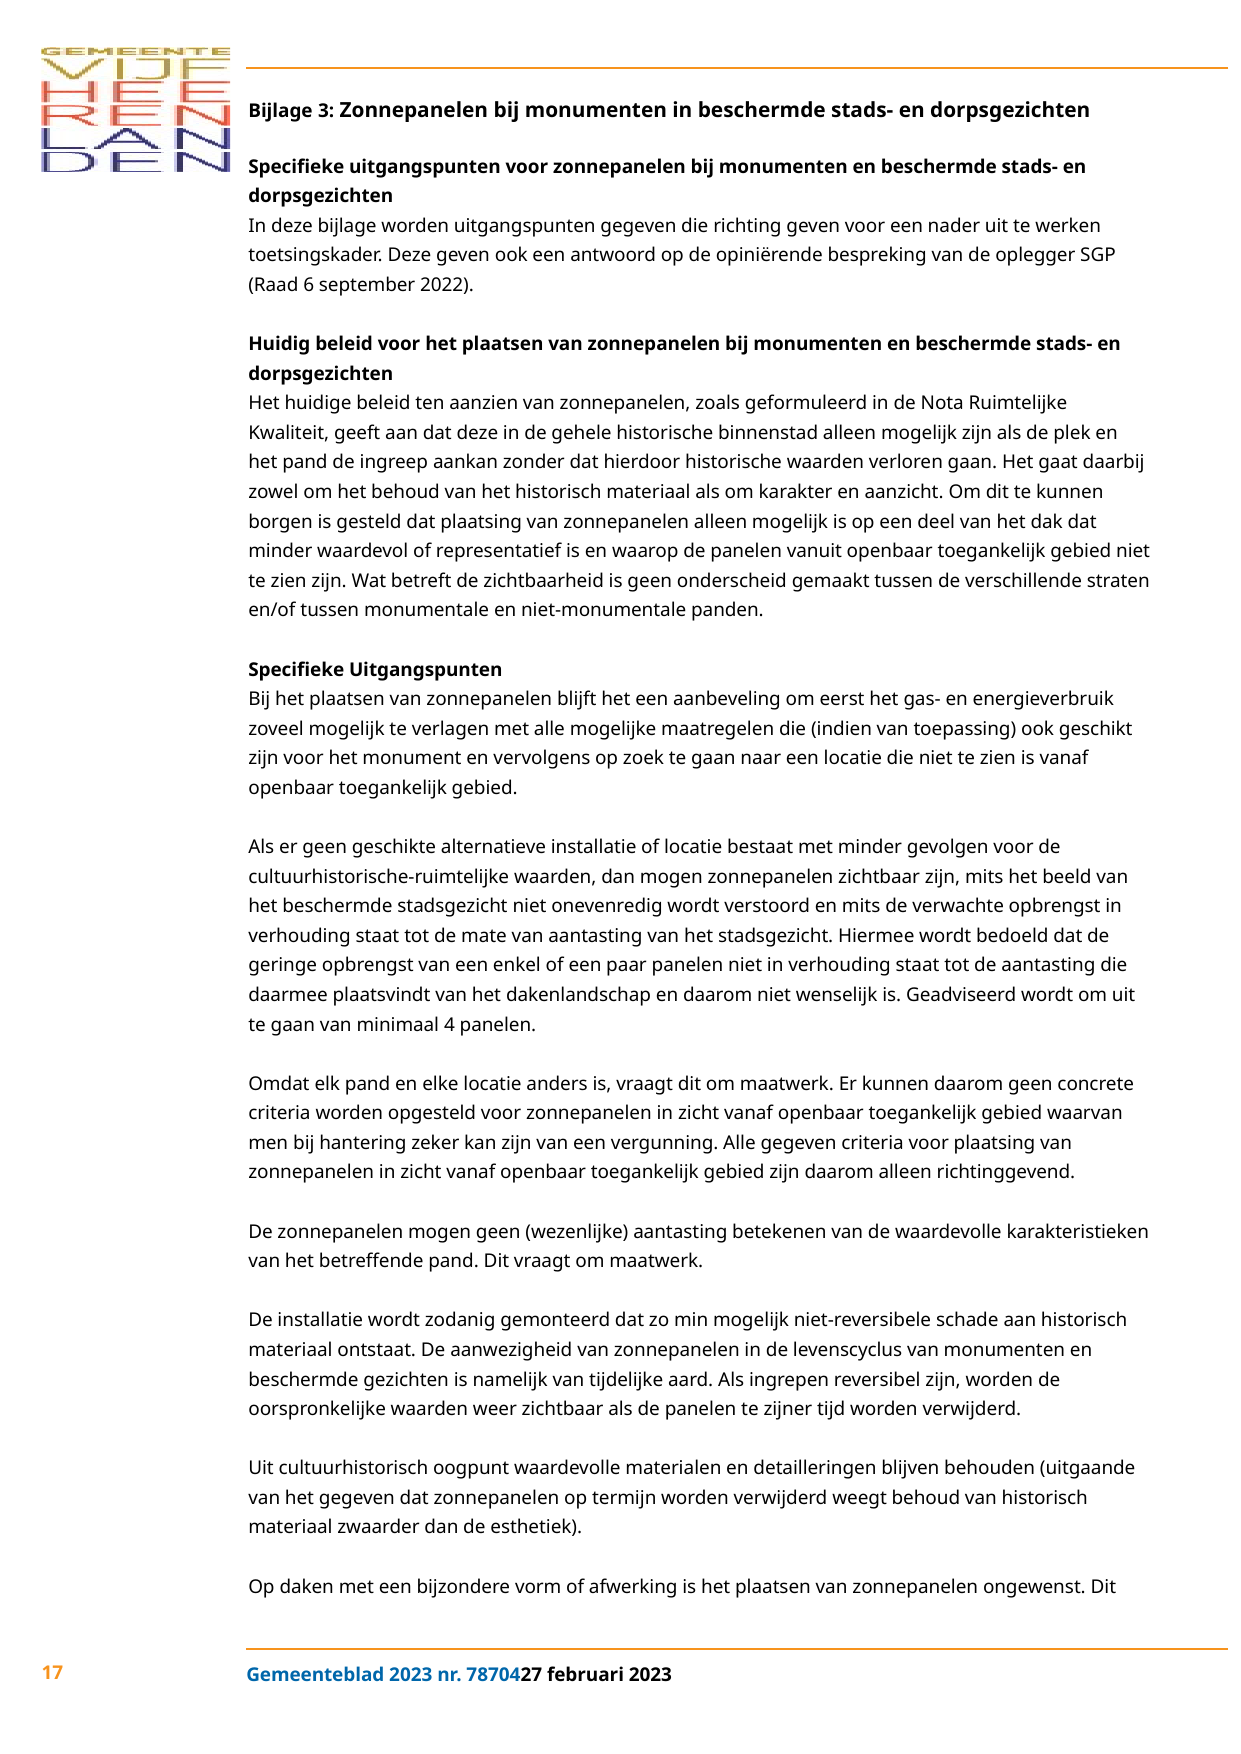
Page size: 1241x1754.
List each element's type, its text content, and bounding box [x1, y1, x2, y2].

text Bijlage 3: Zonnepanelen bij monumenten in beschermde stads- en dorpsgezichten [248, 95, 1152, 123]
text Huidig beleid voor het plaatsen van zonnepanelen bij monumenten en beschermde stads- en dorpsgezichten [248, 330, 1152, 386]
text De installatie wordt zodanig gemonteerd dat zo min mogelijk niet-reversibele schade aan historisch materiaal ontstaat. De aanwezigheid van zonnepanelen in de levenscyclus van monumenten en beschermde gezichten is namelijk van tijdelijke aard. Als ingrepen reversibel zijn, worden de oorspronkelijke waarden weer zichtbaar als de panelen te zijner tijd worden verwijderd. [248, 1307, 1152, 1421]
text Omdat elk pand en elke locatie anders is, vraagt dit om maatwerk. Er kunnen daarom geen concrete criteria worden opgesteld voor zonnepanelen in zicht vanaf openbaar toegankelijk gebied waarvan men bij hantering zeker kan zijn van een vergunning. Alle gegeven criteria voor plaatsing van zonnepanelen in zicht vanaf openbaar toegankelijk gebied zijn daarom alleen richtinggevend. [248, 1070, 1152, 1184]
text De zonnepanelen mogen geen (wezenlijke) aantasting betekenen van de waardevolle karakteristieken van het betreffende pand. Dit vraagt om maatwerk. [248, 1218, 1152, 1273]
text Als er geen geschikte alternatieve installatie of locatie bestaat met minder gevolgen voor de cultuurhistorische-ruimtelijke waarden, dan mogen zonnepanelen zichtbaar zijn, mits het beeld van het beschermde stadsgezicht niet onevenredig wordt verstoord en mits de verwachte opbrengst in verhouding staat tot de mate van aantasting van het stadsgezicht. Hiermee wordt bedoeld dat de geringe opbrengst van een enkel of een paar panelen niet in verhouding staat tot de aantasting die daarmee plaatsvindt van het dakenlandschap en daarom niet wenselijk is. Geadviseerd wordt om uit te gaan van minimaal 4 panelen. [248, 833, 1152, 1037]
text Specifieke Uitgangspunten [248, 656, 1152, 682]
text Op daken met een bijzondere vorm of afwerking is het plaatsen van zonnepanelen ongewenst. Dit [248, 1573, 1152, 1599]
text Uit cultuurhistorisch oogpunt waardevolle materialen en detailleringen blijven behouden (uitgaande van het gegeven dat zonnepanelen op termijn worden verwijderd weegt behoud van historisch materiaal zwaarder dan de esthetiek). [248, 1454, 1152, 1539]
text Bij het plaatsen van zonnepanelen blijft het een aanbeveling om eerst het gas- en energieverbruik zoveel mogelijk te verlagen met alle mogelijke maatregelen die (indien van toepassing) ook geschikt zijn voor het monument en vervolgens op zoek te gaan naar een locatie die niet te zien is vanaf openbaar toegankelijk gebied. [248, 685, 1152, 800]
text In deze bijlage worden uitgangspunten gegeven die richting geven voor een nader uit te werken toetsingskader. Deze geven ook een antwoord op de opiniërende bespreking van de oplegger SGP (Raad 6 september 2022). [248, 212, 1152, 297]
text Specifieke uitgangspunten voor zonnepanelen bij monumenten en beschermde stads- en dorpsgezichten [248, 153, 1152, 208]
text Het huidige beleid ten aanzien van zonnepanelen, zoals geformuleerd in de Nota Ruimtelijke Kwaliteit, geeft aan dat deze in de gehele historische binnenstad alleen mogelijk zijn als de plek en het pand de ingreep aankan zonder dat hierdoor historische waarden verloren gaan. Het gaat daarbij zowel om het behoud van het historisch materiaal als om karakter en aanzicht. Om dit te kunnen borgen is gesteld dat plaatsing van zonnepanelen alleen mogelijk is op een deel van het dak dat minder waardevol of representatief is en waarop de panelen vanuit openbaar toegankelijk gebied niet te zien zijn. Wat betreft de zichtbaarheid is geen onderscheid gemaakt tussen de verschillende straten en/of tussen monumentale en niet-monumentale panden. [248, 389, 1152, 622]
picture [41, 47, 231, 172]
